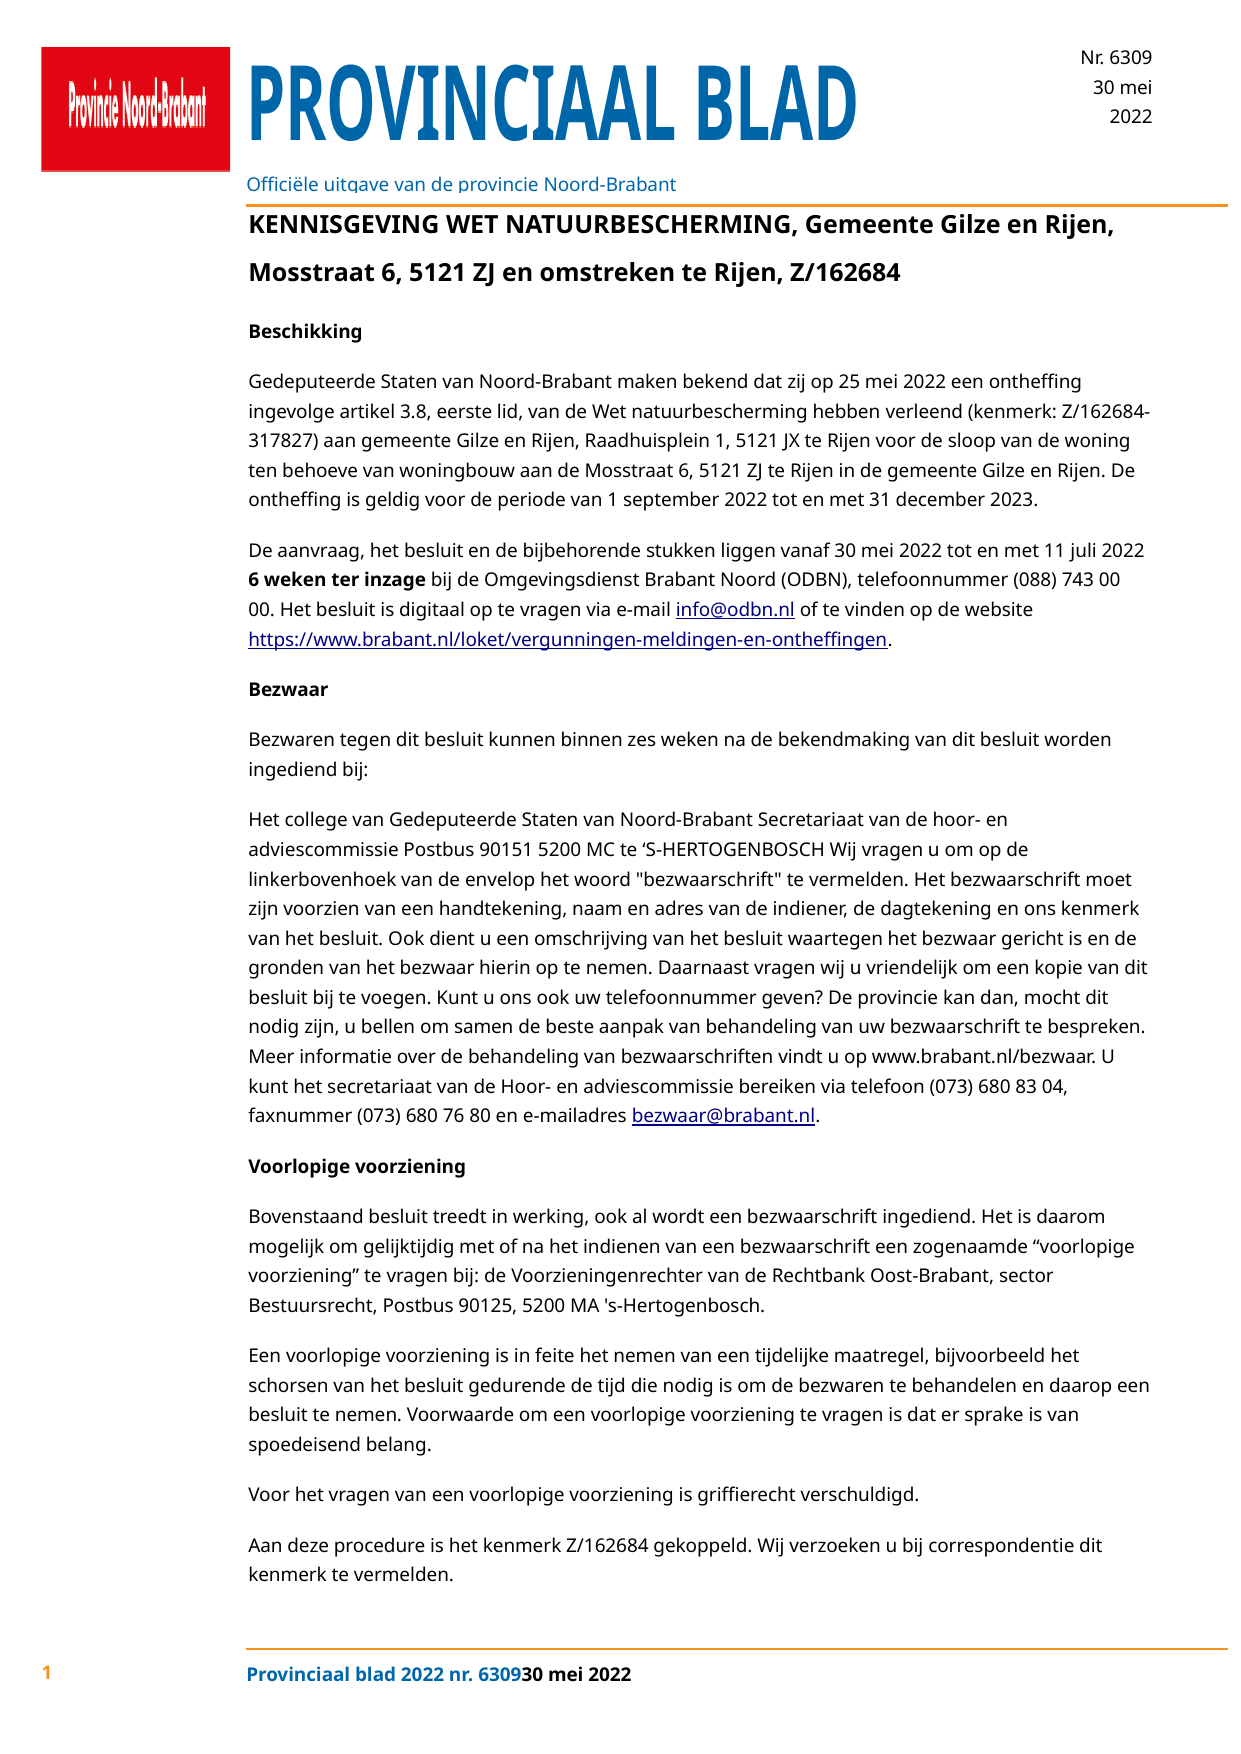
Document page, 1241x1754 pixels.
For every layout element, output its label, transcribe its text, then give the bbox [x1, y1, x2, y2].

text Beschikking [248, 318, 1152, 344]
text Bezwaren tegen dit besluit kunnen binnen zes weken na de bekendmaking van dit besluit worden ingediend bij: [248, 727, 1152, 782]
text De aanvraag, het besluit en de bijbehorende stukken liggen vanaf 30 mei 2022 tot en met 11 juli 2022 6 weken ter inzage bij de Omgevingsdienst Brabant Noord (ODBN), telefoonnummer (088) 743 00 00. Het besluit is digitaal op te vragen via e-mail info@odbn.nl of te vinden op de website https://www.brabant.nl/loket/vergunningen-meldingen-en-ontheffingen. [248, 537, 1152, 652]
text Aan deze procedure is het kenmerk Z/162684 gekoppeld. Wij verzoeken u bij correspondentie dit kenmerk te vermelden. [248, 1532, 1152, 1587]
text Bezwaar [248, 676, 1152, 702]
text Voor het vragen van een voorlopige voorziening is griffierecht verschuldigd. [248, 1482, 1152, 1507]
text Voorlopige voorziening [248, 1153, 1152, 1179]
text Bovenstaand besluit treedt in werking, ook al wordt een bezwaarschrift ingediend. Het is daarom mogelijk om gelijktijdig met of na het indienen van een bezwaarschrift een zogenaamde “voorlopige voorziening” te vragen bij: de Voorzieningenrechter van de Rechtbank Oost-Brabant, sector Bestuursrecht, Postbus 90125, 5200 MA 's-Hertogenbosch. [248, 1203, 1152, 1318]
text Het college van Gedeputeerde Staten van Noord-Brabant Secretariaat van de hoor- en adviescommissie Postbus 90151 5200 MC te ‘S‑HERTOGENBOSCH Wij vragen u om op de linkerbovenhoek van de envelop het woord "bezwaarschrift" te vermelden. Het bezwaarschrift moet zijn voorzien van een handtekening, naam en adres van de indiener, de dagtekening en ons kenmerk van het besluit. Ook dient u een omschrijving van het besluit waartegen het bezwaar gericht is en de gronden van het bezwaar hierin op te nemen. Daarnaast vragen wij u vriendelijk om een kopie van dit besluit bij te voegen. Kunt u ons ook uw telefoonnummer geven? De provincie kan dan, mocht dit nodig zijn, u bellen om samen de beste aanpak van behandeling van uw bezwaarschrift te bespreken. Meer informatie over de behandeling van bezwaarschriften vindt u op www.brabant.nl/bezwaar. U kunt het secretariaat van de Hoor- en adviescommissie bereiken via telefoon (073) 680 83 04, faxnummer (073) 680 76 80 en e-mailadres bezwaar@brabant.nl. [248, 807, 1152, 1128]
text Gedeputeerde Staten van Noord-Brabant maken bekend dat zij op 25 mei 2022 een ontheffing ingevolge artikel 3.8, eerste lid, van de Wet natuurbescherming hebben verleend (kenmerk: Z/162684-317827) aan gemeente Gilze en Rijen, Raadhuisplein 1, 5121 JX te Rijen voor de sloop van de woning ten behoeve van woningbouw aan de Mosstraat 6, 5121 ZJ te Rijen in de gemeente Gilze en Rijen. De ontheffing is geldig voor de periode van 1 september 2022 tot en met 31 december 2023. [248, 368, 1152, 512]
picture [41, 47, 231, 172]
text KENNISGEVING WET NATUURBESCHERMING, Gemeente Gilze en Rijen, Mosstraat 6, 5121 ZJ en omstreken te Rijen, Z/162684 [248, 207, 1152, 288]
text Een voorlopige voorziening is in feite het nemen van een tijdelijke maatregel, bijvoorbeeld het schorsen van het besluit gedurende de tijd die nodig is om de bezwaren te behandelen en daarop een besluit te nemen. Voorwaarde om een voorlopige voorziening te vragen is dat er sprake is van spoedeisend belang. [248, 1342, 1152, 1457]
